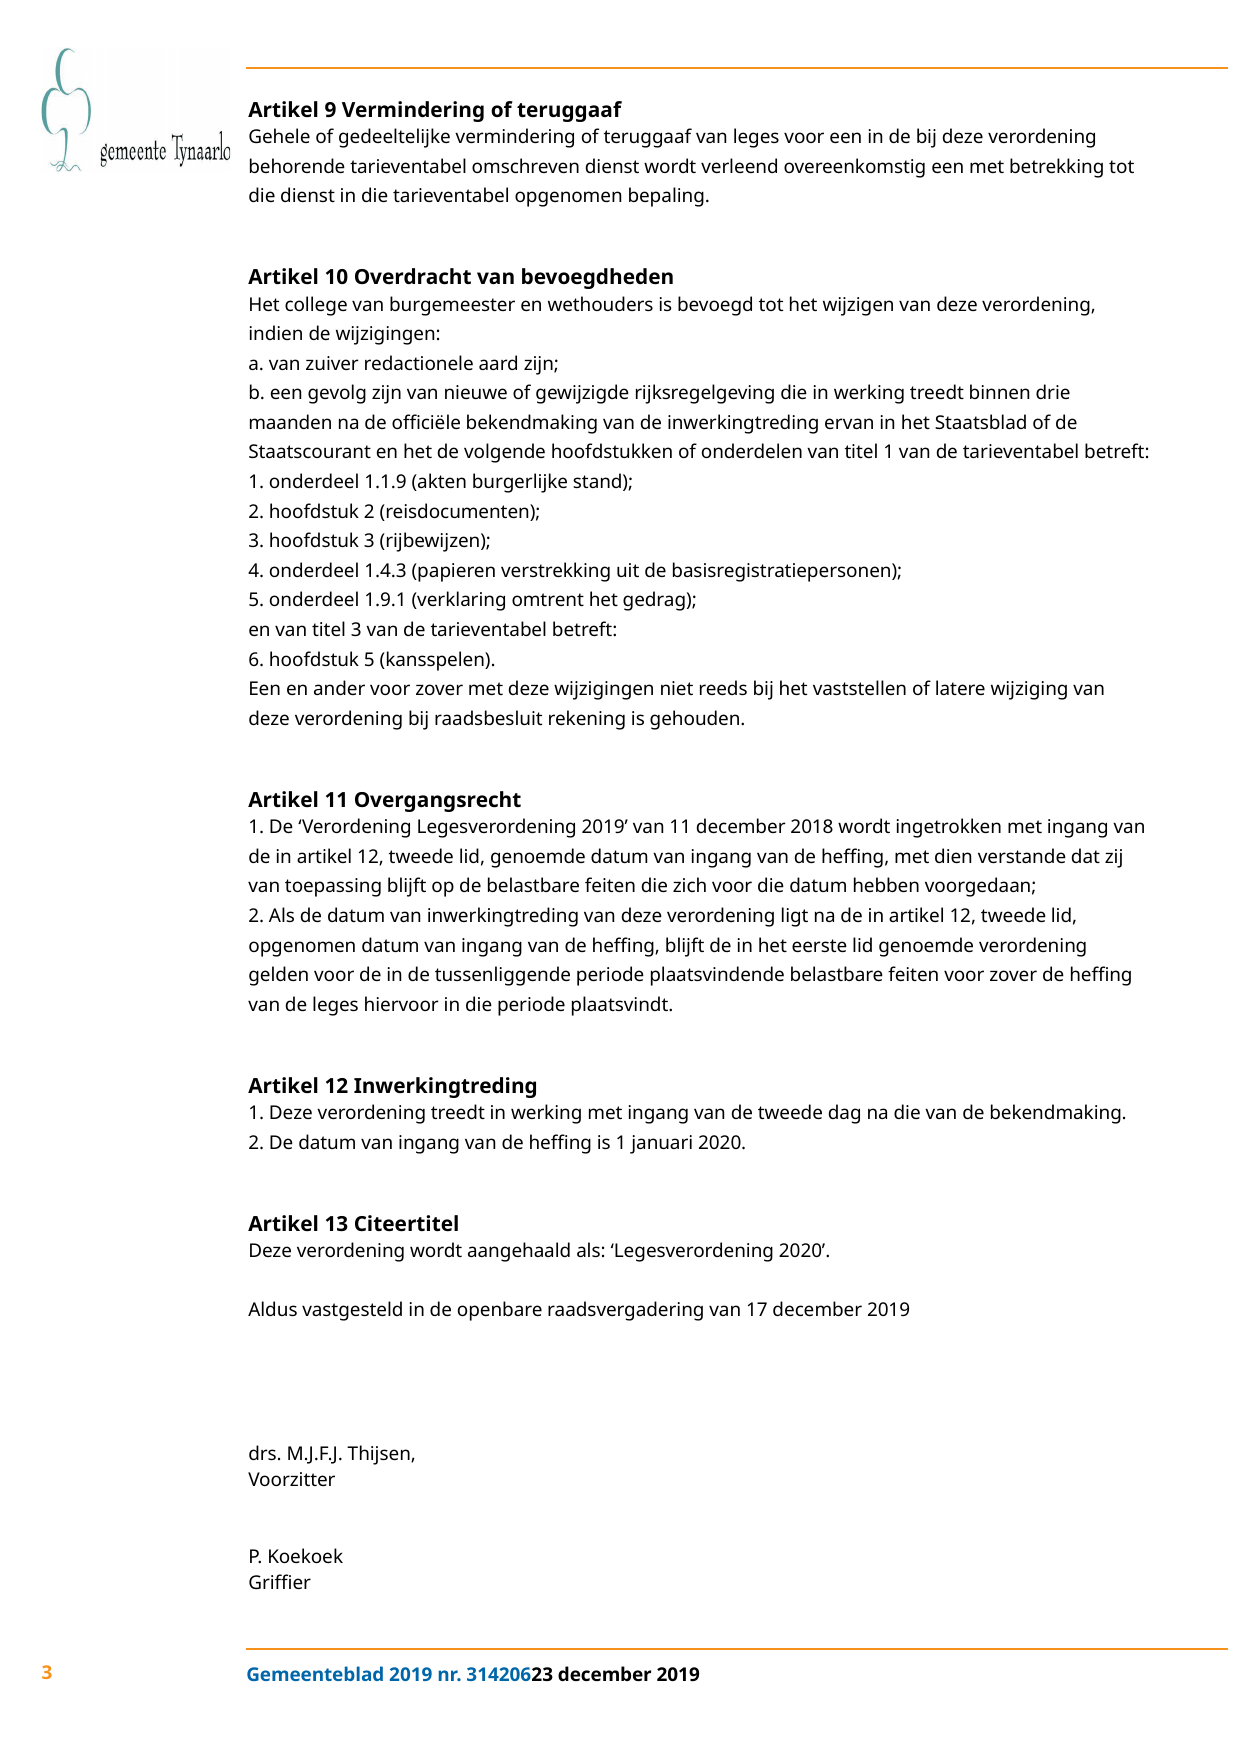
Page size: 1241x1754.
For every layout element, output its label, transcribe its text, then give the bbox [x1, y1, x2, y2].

text 3. hoofdstuk 3 (rijbewijzen); [248, 527, 1152, 553]
text Artikel 10 Overdracht van bevoegdheden [248, 262, 1152, 291]
text 6. hoofdstuk 5 (kansspelen). [248, 646, 1152, 672]
text Griffier [248, 1569, 1152, 1595]
text Artikel 12 Inwerkingtreding [248, 1071, 1152, 1099]
text 4. onderdeel 1.4.3 (papieren verstrekking uit de basisregistratiepersonen); [248, 557, 1152, 583]
text Het college van burgemeester en wethouders is bevoegd tot het wijzigen van deze verordening, indien de wijzigingen: [248, 291, 1152, 346]
text a. van zuiver redactionele aard zijn; [248, 350, 1152, 376]
text 1. Deze verordening treedt in werking met ingang van de tweede dag na die van de bekendmaking. [248, 1099, 1152, 1125]
text 1. onderdeel 1.1.9 (akten burgerlijke stand); [248, 468, 1152, 494]
text Voorzitter [248, 1466, 1152, 1492]
text b. een gevolg zijn van nieuwe of gewijzigde rijksregelgeving die in werking treedt binnen drie maanden na de officiële bekendmaking van de inwerkingtreding ervan in het Staatsblad of de Staatscourant en het de volgende hoofdstukken of onderdelen van titel 1 van de tarieventabel betreft: [248, 379, 1152, 464]
text Deze verordening wordt aangehaald als: ‘Legesverordening 2020’. [248, 1237, 1152, 1263]
text Artikel 11 Overgangsrecht [248, 785, 1152, 813]
text 2. Als de datum van inwerkingtreding van deze verordening ligt na de in artikel 12, tweede lid, opgenomen datum van ingang van de heffing, blijft de in het eerste lid genoemde verordening gelden voor de in de tussenliggende periode plaatsvindende belastbare feiten voor zover de heffing van de leges hiervoor in die periode plaatsvindt. [248, 902, 1152, 1017]
text 2. hoofdstuk 2 (reisdocumenten); [248, 498, 1152, 524]
text drs. M.J.F.J. Thijsen, [248, 1441, 1152, 1466]
text 5. onderdeel 1.9.1 (verklaring omtrent het gedrag); [248, 587, 1152, 612]
text Aldus vastgesteld in de openbare raadsvergadering van 17 december 2019 [248, 1297, 1152, 1322]
text en van titel 3 van de tarieventabel betreft: [248, 616, 1152, 642]
text Artikel 9 Vermindering of teruggaaf [248, 95, 1152, 123]
text 1. De ‘Verordening Legesverordening 2019’ van 11 december 2018 wordt ingetrokken met ingang van de in artikel 12, tweede lid, genoemde datum van ingang van de heffing, met dien verstande dat zij van toepassing blijft op de belastbare feiten die zich voor die datum hebben voorgedaan; [248, 813, 1152, 898]
text 2. De datum van ingang van de heffing is 1 januari 2020. [248, 1129, 1152, 1155]
text Artikel 13 Citeertitel [248, 1209, 1152, 1237]
text Een en ander voor zover met deze wijzigingen niet reeds bij het vaststellen of latere wijziging van deze verordening bij raadsbesluit rekening is gehouden. [248, 675, 1152, 731]
picture [41, 47, 231, 172]
text P. Koekoek [248, 1543, 1152, 1569]
text Gehele of gedeeltelijke vermindering of teruggaaf van leges voor een in de bij deze verordening behorende tarieventabel omschreven dienst wordt verleend overeenkomstig een met betrekking tot die dienst in die tarieventabel opgenomen bepaling. [248, 123, 1152, 208]
